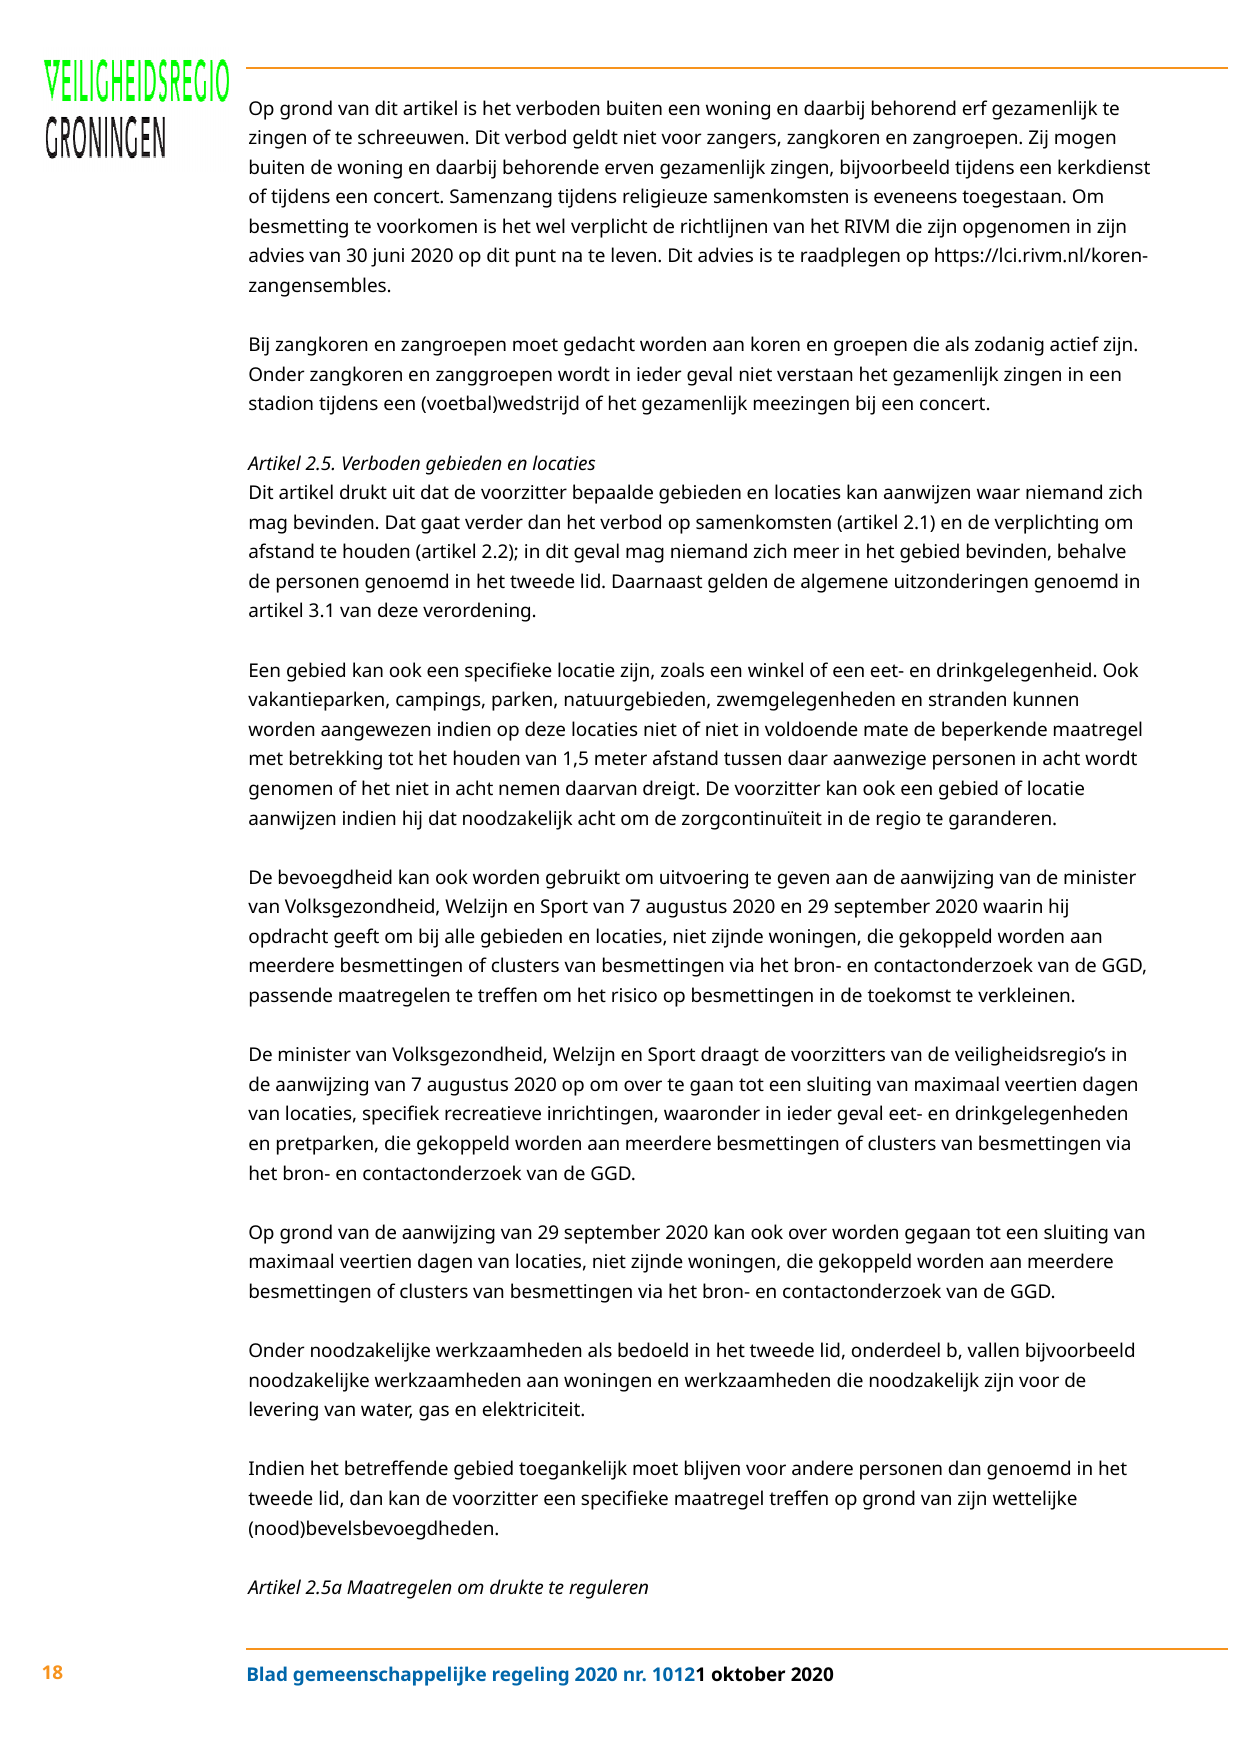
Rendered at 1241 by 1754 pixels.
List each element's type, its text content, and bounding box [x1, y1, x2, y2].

text Een gebied kan ook een specifieke locatie zijn, zoals een winkel of een eet- en drinkgelegenheid. Ook vakantieparken, campings, parken, natuurgebieden, zwemgelegenheden en stranden kunnen worden aangewezen indien op deze locaties niet of niet in voldoende mate de beperkende maatregel met betrekking tot het houden van 1,5 meter afstand tussen daar aanwezige personen in acht wordt genomen of het niet in acht nemen daarvan dreigt. De voorzitter kan ook een gebied of locatie aanwijzen indien hij dat noodzakelijk acht om de zorgcontinuïteit in de regio te garanderen. [248, 657, 1152, 831]
text Indien het betreffende gebied toegankelijk moet blijven voor andere personen dan genoemd in het tweede lid, dan kan de voorzitter een specifieke maatregel treffen op grond van zijn wettelijke (nood)bevelsbevoegdheden. [248, 1456, 1152, 1541]
text Artikel 2.5. Verboden gebieden en locaties [248, 450, 1152, 476]
text Artikel 2.5a Maatregelen om drukte te reguleren [248, 1574, 1152, 1600]
text Bij zangkoren en zangroepen moet gedacht worden aan koren en groepen die als zodanig actief zijn. Onder zangkoren en zanggroepen wordt in ieder geval niet verstaan het gezamenlijk zingen in een stadion tijdens een (voetbal)wedstrijd of het gezamenlijk meezingen bij een concert. [248, 331, 1152, 416]
text Op grond van dit artikel is het verboden buiten een woning en daarbij behorend erf gezamenlijk te zingen of te schreeuwen. Dit verbod geldt niet voor zangers, zangkoren en zangroepen. Zij mogen buiten de woning en daarbij behorende erven gezamenlijk zingen, bijvoorbeeld tijdens een kerkdienst of tijdens een concert. Samenzang tijdens religieuze samenkomsten is eveneens toegestaan. Om besmetting te voorkomen is het wel verplicht de richtlijnen van het RIVM die zijn opgenomen in zijn advies van 30 juni 2020 op dit punt na te leven. Dit advies is te raadplegen op https://lci.rivm.nl/koren-zangensembles. [248, 95, 1152, 298]
text De bevoegdheid kan ook worden gebruikt om uitvoering te geven aan de aanwijzing van de minister van Volksgezondheid, Welzijn en Sport van 7 augustus 2020 en 29 september 2020 waarin hij opdracht geeft om bij alle gebieden en locaties, niet zijnde woningen, die gekoppeld worden aan meerdere besmettingen of clusters van besmettingen via het bron- en contactonderzoek van de GGD, passende maatregelen te treffen om het risico op besmettingen in de toekomst te verkleinen. [248, 864, 1152, 1008]
text De minister van Volksgezondheid, Welzijn en Sport draagt de voorzitters van de veiligheidsregio’s in de aanwijzing van 7 augustus 2020 op om over te gaan tot een sluiting van maximaal veertien dagen van locaties, specifiek recreatieve inrichtingen, waaronder in ieder geval eet- en drinkgelegenheden en pretparken, die gekoppeld worden aan meerdere besmettingen of clusters van besmettingen via het bron- en contactonderzoek van de GGD. [248, 1041, 1152, 1186]
text Op grond van de aanwijzing van 29 september 2020 kan ook over worden gegaan tot een sluiting van maximaal veertien dagen van locaties, niet zijnde woningen, die gekoppeld worden aan meerdere besmettingen of clusters van besmettingen via het bron- en contactonderzoek van de GGD. [248, 1219, 1152, 1304]
text Dit artikel drukt uit dat de voorzitter bepaalde gebieden en locaties kan aanwijzen waar niemand zich mag bevinden. Dat gaat verder dan het verbod op samenkomsten (artikel 2.1) en de verplichting om afstand te houden (artikel 2.2); in dit geval mag niemand zich meer in het gebied bevinden, behalve de personen genoemd in het tweede lid. Daarnaast gelden de algemene uitzonderingen genoemd in artikel 3.1 van deze verordening. [248, 479, 1152, 623]
picture [41, 47, 231, 172]
text Onder noodzakelijke werkzaamheden als bedoeld in het tweede lid, onderdeel b, vallen bijvoorbeeld noodzakelijke werkzaamheden aan woningen en werkzaamheden die noodzakelijk zijn voor de levering van water, gas en elektriciteit. [248, 1337, 1152, 1422]
